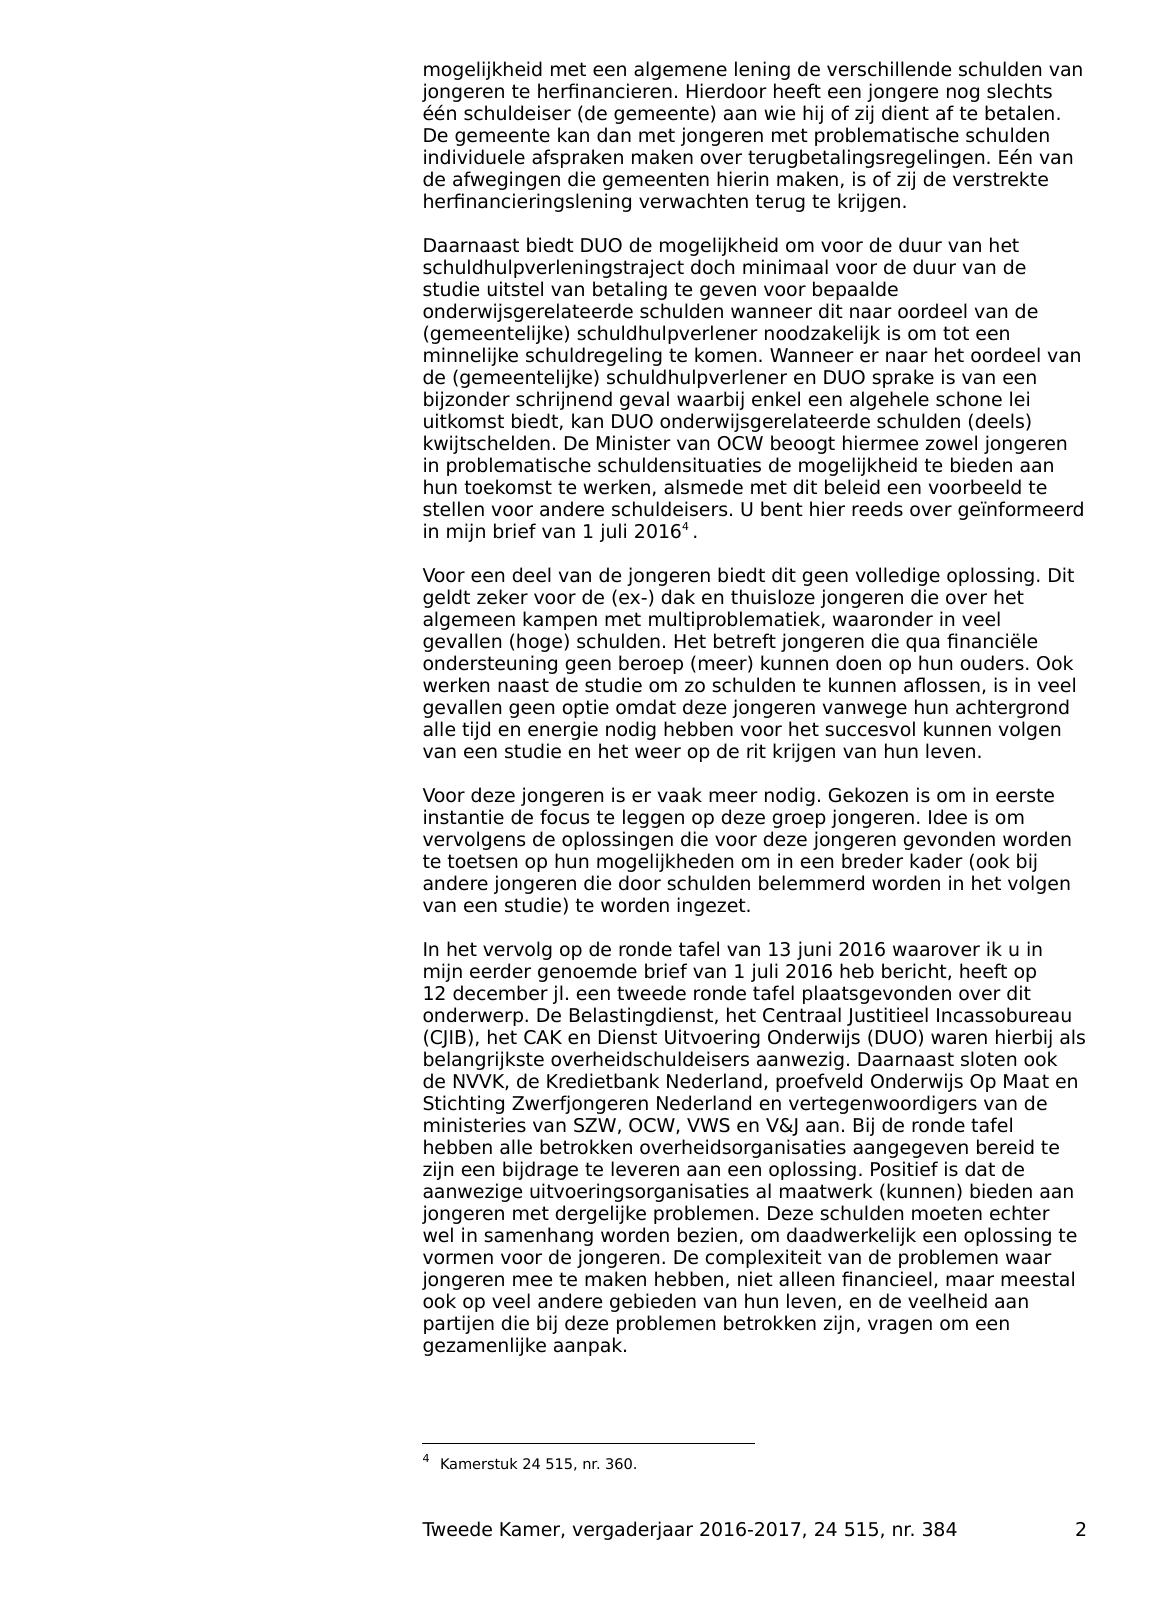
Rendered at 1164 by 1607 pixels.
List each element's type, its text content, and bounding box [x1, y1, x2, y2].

text Kamerstuk 24 515, nr. 360. [422, 1452, 1087, 1474]
text mogelijkheid met een algemene lening de verschillende schulden van jongeren te herfinancieren. Hierdoor heeft een jongere nog slechts één schuldeiser (de gemeente) aan wie hij of zij dient af te betalen. De gemeente kan dan met jongeren met problematische schulden individuele afspraken maken over terugbetalingsregelingen. Eén van de afwegingen die gemeenten hierin maken, is of zij de verstrekte herfinancieringslening verwachten terug te krijgen. [422, 59, 1087, 213]
text In het vervolg op de ronde tafel van 13 juni 2016 waarover ik u in mijn eerder genoemde brief van 1 juli 2016 heb bericht, heeft op 12 december jl. een tweede ronde tafel plaatsgevonden over dit onderwerp. De Belastingdienst, het Centraal Justitieel Incassobureau (CJIB), het CAK en Dienst Uitvoering Onderwijs (DUO) waren hierbij als belangrijkste overheidschuldeisers aanwezig. Daarnaast sloten ook de NVVK, de Kredietbank Nederland, proefveld Onderwijs Op Maat en Stichting Zwerfjongeren Nederland en vertegenwoordigers van de ministeries van SZW, OCW, VWS en V&J aan. Bij de ronde tafel hebben alle betrokken overheidsorganisaties aangegeven bereid te zijn een bijdrage te leveren aan een oplossing. Positief is dat de aanwezige uitvoeringsorganisaties al maatwerk (kunnen) bieden aan jongeren met dergelijke problemen. Deze schulden moeten echter wel in samenhang worden bezien, om daadwerkelijk een oplossing te vormen voor de jongeren. De complexiteit van de problemen waar jongeren mee te maken hebben, niet alleen financieel, maar meestal ook op veel andere gebieden van hun leven, en de veelheid aan partijen die bij deze problemen betrokken zijn, vragen om een gezamenlijke aanpak. [422, 939, 1087, 1357]
text Daarnaast biedt DUO de mogelijkheid om voor de duur van het schuldhulpverleningstraject doch minimaal voor de duur van de studie uitstel van betaling te geven voor bepaalde onderwijsgerelateerde schulden wanneer dit naar oordeel van de (gemeentelijke) schuldhulpverlener noodzakelijk is om tot een minnelijke schuldregeling te komen. Wanneer er naar het oordeel van de (gemeentelijke) schuldhulpverlener en DUO sprake is van een bijzonder schrijnend geval waarbij enkel een algehele schone lei uitkomst biedt, kan DUO onderwijsgerelateerde schulden (deels) kwijtschelden. De Minister van OCW beoogt hiermee zowel jongeren in problematische schuldensituaties de mogelijkheid te bieden aan hun toekomst te werken, alsmede met dit beleid een voorbeeld te stellen voor andere schuldeisers. U bent hier reeds over geïnformeerd in mijn brief van 1 juli 2016. [422, 235, 1087, 543]
text Voor een deel van de jongeren biedt dit geen volledige oplossing. Dit geldt zeker voor de (ex-) dak en thuisloze jongeren die over het algemeen kampen met multiproblematiek, waaronder in veel gevallen (hoge) schulden. Het betreft jongeren die qua financiële ondersteuning geen beroep (meer) kunnen doen op hun ouders. Ook werken naast de studie om zo schulden te kunnen aflossen, is in veel gevallen geen optie omdat deze jongeren vanwege hun achtergrond alle tijd en energie nodig hebben voor het succesvol kunnen volgen van een studie en het weer op de rit krijgen van hun leven. [422, 565, 1087, 763]
text Voor deze jongeren is er vaak meer nodig. Gekozen is om in eerste instantie de focus te leggen op deze groep jongeren. Idee is om vervolgens de oplossingen die voor deze jongeren gevonden worden te toetsen op hun mogelijkheden om in een breder kader (ook bij andere jongeren die door schulden belemmerd worden in het volgen van een studie) te worden ingezet. [422, 785, 1087, 917]
